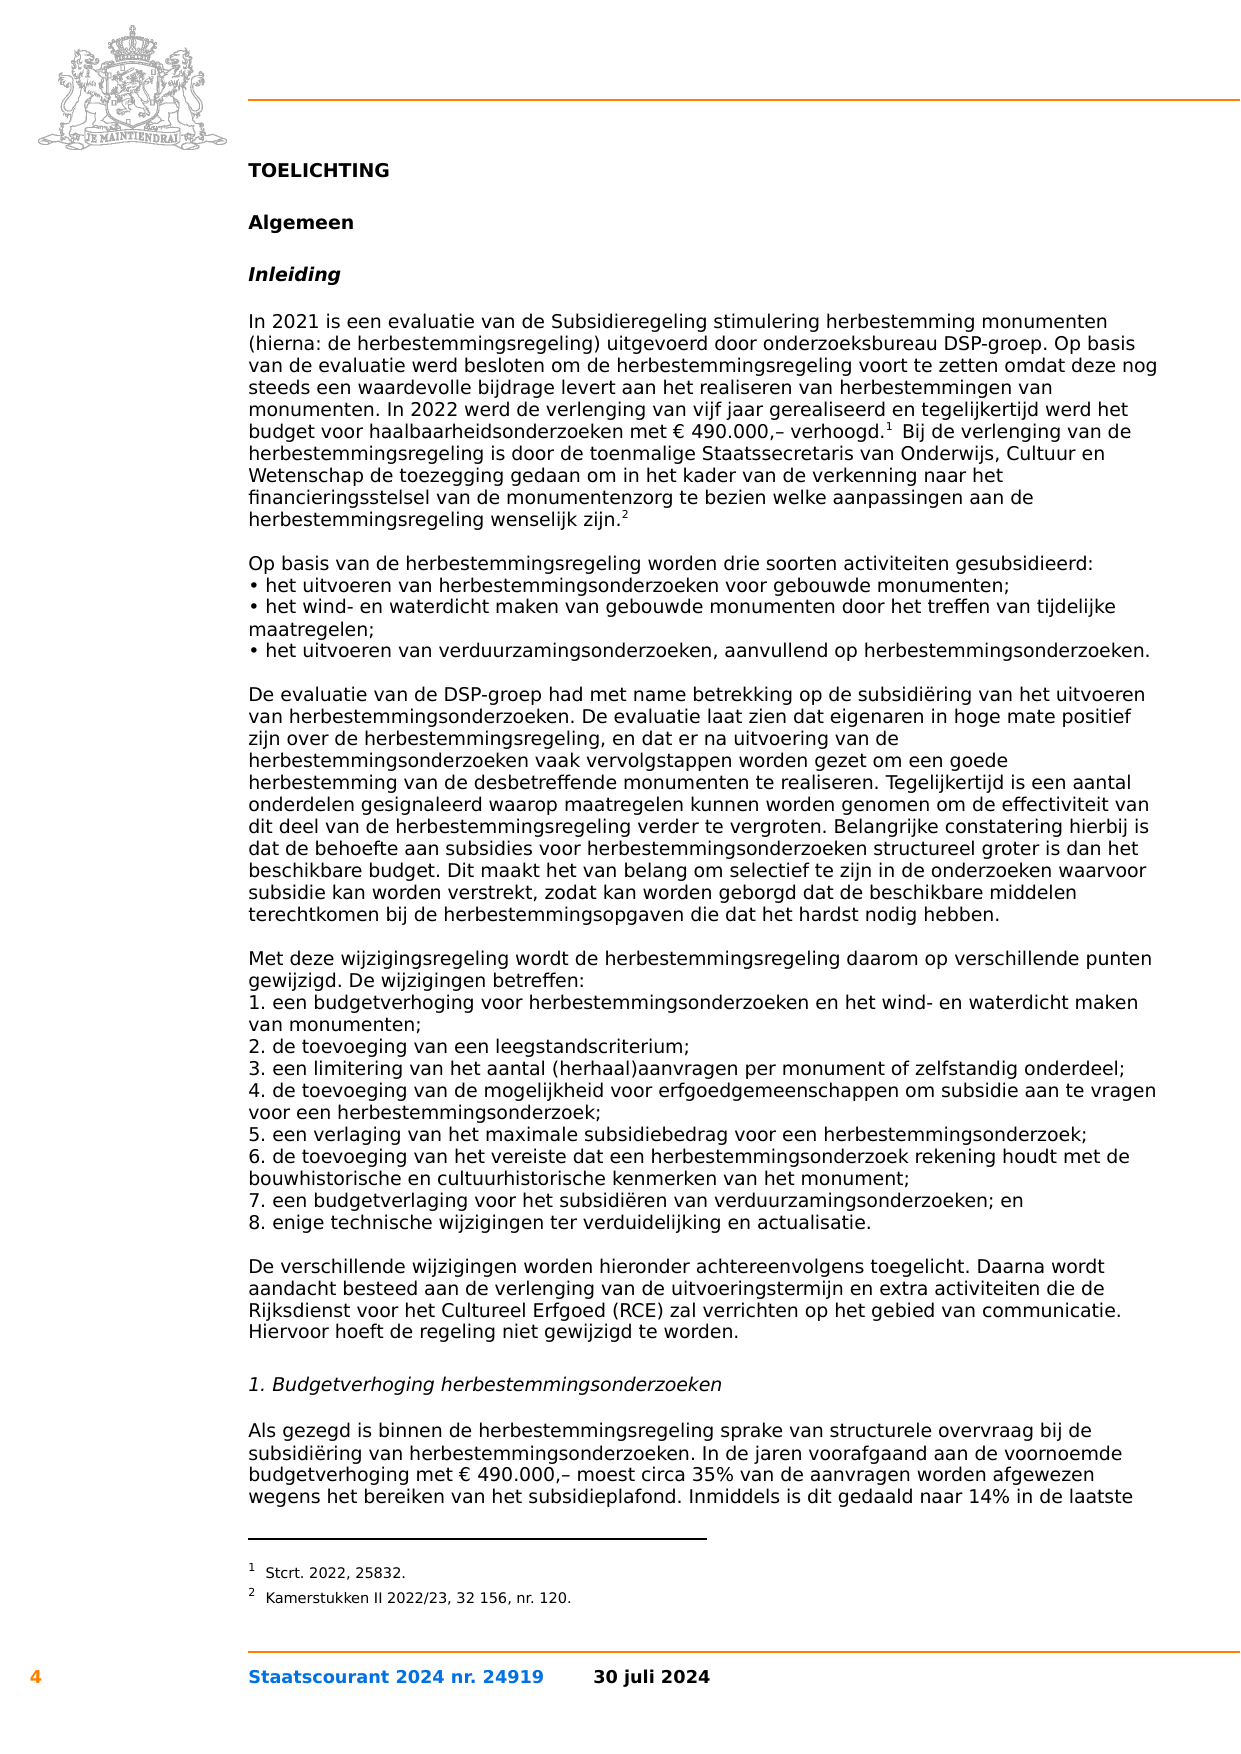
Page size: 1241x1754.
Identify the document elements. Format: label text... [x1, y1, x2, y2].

picture [38, 25, 227, 150]
text 5. een verlaging van het maximale subsidiebedrag voor een herbestemmingsonderzoek; [248, 1124, 1163, 1146]
text Als gezegd is binnen de herbestemmingsregeling sprake van structurele overvraag bij de subsidiëring van herbestemmingsonderzoeken. In de jaren voorafgaand aan de voornoemde budgetverhoging met € 490.000,– moest circa 35% van de aanvragen worden afgewezen wegens het bereiken van het subsidieplafond. Inmiddels is dit gedaald naar 14% in de laatste [248, 1420, 1163, 1508]
text De verschillende wijzigingen worden hieronder achtereenvolgens toegelicht. Daarna wordt aandacht besteed aan de verlenging van de uitvoeringstermijn en extra activiteiten die de Rijksdienst voor het Cultureel Erfgoed (RCE) zal verrichten op het gebied van communicatie. Hiervoor hoeft de regeling niet gewijzigd te worden. [248, 1256, 1163, 1343]
text 3. een limitering van het aantal (herhaal)aanvragen per monument of zelfstandig onderdeel; [248, 1058, 1163, 1080]
subtitle TOELICHTING [248, 160, 1163, 182]
text 1. een budgetverhoging voor herbestemmingsonderzoeken en het wind- en waterdicht maken van monumenten; [248, 992, 1163, 1036]
text 7. een budgetverlaging voor het subsidiëren van verduurzamingsonderzoeken; en [248, 1190, 1163, 1212]
text Kamerstukken II 2022/23, 32 156, nr. 120. [248, 1586, 1163, 1608]
text • het wind- en waterdicht maken van gebouwde monumenten door het treffen van tijdelijke maatregelen; [248, 596, 1163, 640]
text Stcrt. 2022, 25832. [248, 1561, 1163, 1583]
text 4. de toevoeging van de mogelijkheid voor erfgoedgemeenschappen om subsidie aan te vragen voor een herbestemmingsonderzoek; [248, 1080, 1163, 1124]
text Met deze wijzigingsregeling wordt de herbestemmingsregeling daarom op verschillende punten gewijzigd. De wijzigingen betreffen: [248, 948, 1163, 992]
text 6. de toevoeging van het vereiste dat een herbestemmingsonderzoek rekening houdt met de bouwhistorische en cultuurhistorische kenmerken van het monument; [248, 1146, 1163, 1190]
text 2. de toevoeging van een leegstandscriterium; [248, 1036, 1163, 1058]
text In 2021 is een evaluatie van de Subsidieregeling stimulering herbestemming monumenten (hierna: de herbestemmingsregeling) uitgevoerd door onderzoeksbureau DSP-groep. Op basis van de evaluatie werd besloten om de herbestemmingsregeling voort te zetten omdat deze nog steeds een waardevolle bijdrage levert aan het realiseren van herbestemmingen van monumenten. In 2022 werd de verlenging van vijf jaar gerealiseerd en tegelijkertijd werd het budget voor haalbaarheidsonderzoeken met € 490.000,– verhoogd. Bij de verlenging van de herbestemmingsregeling is door de toenmalige Staatssecretaris van Onderwijs, Cultuur en Wetenschap de toezegging gedaan om in het kader van de verkenning naar het financieringsstelsel van de monumentenzorg te bezien welke aanpassingen aan de herbestemmingsregeling wenselijk zijn. [248, 311, 1163, 531]
text • het uitvoeren van herbestemmingsonderzoeken voor gebouwde monumenten; [248, 574, 1163, 596]
text • het uitvoeren van verduurzamingsonderzoeken, aanvullend op herbestemmingsonderzoeken. [248, 640, 1163, 662]
subtitle Algemeen [248, 212, 1163, 234]
text Op basis van de herbestemmingsregeling worden drie soorten activiteiten gesubsidieerd: [248, 552, 1163, 574]
text De evaluatie van de DSP-groep had met name betrekking op de subsidiëring van het uitvoeren van herbestemmingsonderzoeken. De evaluatie laat zien dat eigenaren in hoge mate positief zijn over de herbestemmingsregeling, en dat er na uitvoering van de herbestemmingsonderzoeken vaak vervolgstappen worden gezet om een goede herbestemming van de desbetreffende monumenten te realiseren. Tegelijkertijd is een aantal onderdelen gesignaleerd waarop maatregelen kunnen worden genomen om de effectiviteit van dit deel van de herbestemmingsregeling verder te vergroten. Belangrijke constatering hierbij is dat de behoefte aan subsidies voor herbestemmingsonderzoeken structureel groter is dan het beschikbare budget. Dit maakt het van belang om selectief te zijn in de onderzoeken waarvoor subsidie kan worden verstrekt, zodat kan worden geborgd dat de beschikbare middelen terechtkomen bij de herbestemmingsopgaven die dat het hardst nodig hebben. [248, 684, 1163, 926]
subtitle 1. Budgetverhoging herbestemmingsonderzoeken [248, 1373, 1163, 1395]
subtitle Inleiding [248, 264, 1163, 286]
text 8. enige technische wijzigingen ter verduidelijking en actualisatie. [248, 1212, 1163, 1234]
